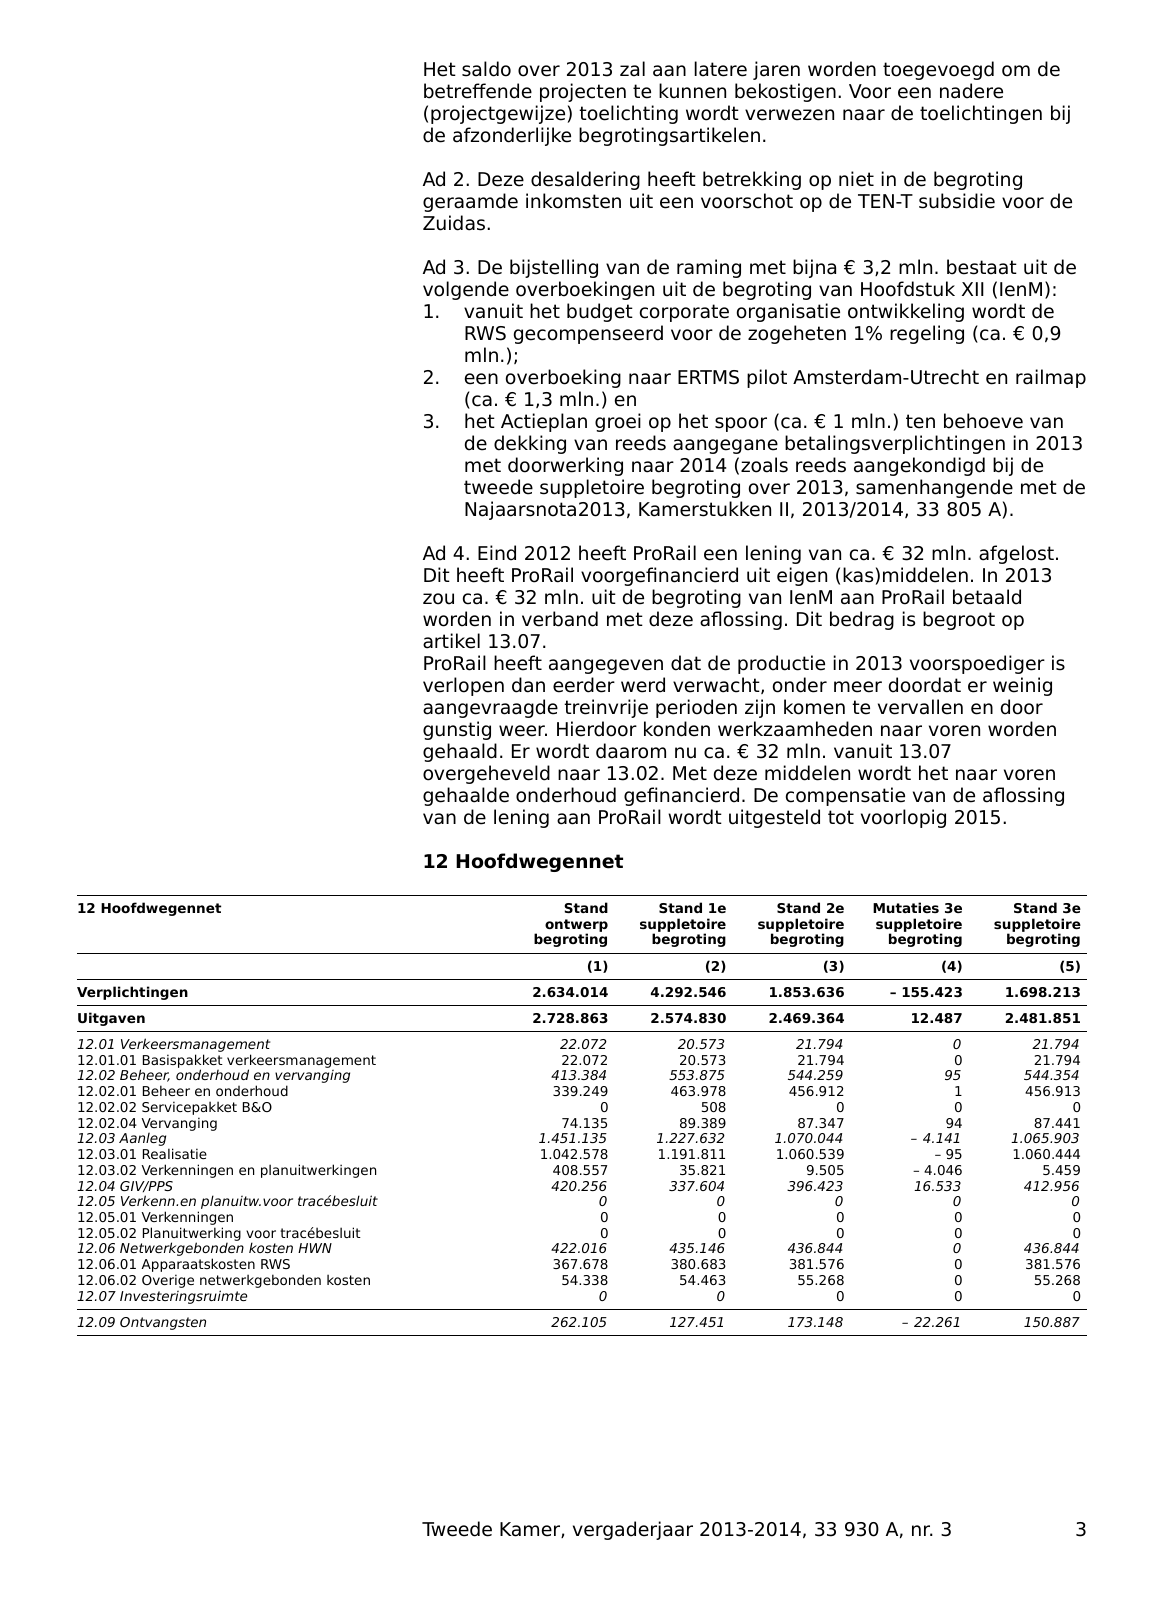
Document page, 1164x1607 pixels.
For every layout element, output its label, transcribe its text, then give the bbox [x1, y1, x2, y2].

table_cell 12.07 Investeringsruimte [77, 1289, 496, 1309]
table_cell 12.05 Verkenn.en planuitw.voor tracébesluit [77, 1194, 496, 1210]
table_cell 12.03 Aanleg [77, 1131, 496, 1147]
table_cell 55.268 [969, 1273, 1087, 1288]
table_cell 12.05.01 Verkenningen [77, 1210, 496, 1226]
table_cell 2.574.830 [614, 1006, 732, 1031]
table_cell 35.821 [614, 1163, 732, 1178]
table_cell 381.576 [732, 1257, 850, 1273]
table_cell 150.887 [969, 1310, 1087, 1335]
table_cell 20.573 [614, 1053, 732, 1068]
text Ad 2. Deze desaldering heeft betrekking op niet in de begroting geraamde inkomsten uit een voorschot op de TEN-T subsidie voor de Zuidas. [422, 169, 1087, 235]
text Ad 3. De bijstelling van de raming met bijna € 3,2 mln. bestaat uit de volgende overboekingen uit de begroting van Hoofdstuk XII (IenM): [422, 257, 1087, 301]
table_cell 436.844 [969, 1241, 1087, 1257]
table_cell 0 [496, 1100, 614, 1115]
table_cell 456.912 [732, 1084, 850, 1100]
table_cell 1.060.444 [969, 1147, 1087, 1163]
table_cell 12.02.01 Beheer en onderhoud [77, 1084, 496, 1100]
table_cell (3) [732, 954, 850, 979]
table_cell 0 [850, 1289, 968, 1309]
table_cell 12.02.02 Servicepakket B&O [77, 1100, 496, 1115]
table_cell 413.384 [496, 1068, 614, 1084]
table_cell – 4.141 [850, 1131, 968, 1147]
table_cell 544.259 [732, 1068, 850, 1084]
table_cell 1.065.903 [969, 1131, 1087, 1147]
table_cell 12.06.01 Apparaatskosten RWS [77, 1257, 496, 1273]
subtitle 12 Hoofdwegennet [422, 851, 1087, 873]
table_cell 412.956 [969, 1178, 1087, 1194]
table_cell 381.576 [969, 1257, 1087, 1273]
table_cell 553.875 [614, 1068, 732, 1084]
table_cell 16.533 [850, 1178, 968, 1194]
table_cell 1.853.636 [732, 980, 850, 1005]
table_cell – 95 [850, 1147, 968, 1163]
table_cell 21.794 [732, 1032, 850, 1052]
table_cell – 22.261 [850, 1310, 968, 1335]
table_cell 20.573 [614, 1032, 732, 1052]
table_cell 0 [732, 1210, 850, 1226]
table_cell 12.03.02 Verkenningen en planuitwerkingen [77, 1163, 496, 1178]
table_cell 422.016 [496, 1241, 614, 1257]
table_cell 12.09 Ontvangsten [77, 1310, 496, 1335]
table_cell 89.389 [614, 1115, 732, 1131]
table_header Stand 2e suppletoire begroting [732, 896, 850, 953]
table_cell 262.105 [496, 1310, 614, 1335]
table_cell 54.463 [614, 1273, 732, 1288]
table_cell 0 [732, 1100, 850, 1115]
table_cell 5.459 [969, 1163, 1087, 1178]
table_header Mutaties 3e suppletoire begroting [850, 896, 968, 953]
table_cell – 4.046 [850, 1163, 968, 1178]
table_cell 1.451.135 [496, 1131, 614, 1147]
table_cell 21.794 [969, 1032, 1087, 1052]
table_cell 1.191.811 [614, 1147, 732, 1163]
table_cell 0 [732, 1194, 850, 1210]
table_cell 0 [732, 1226, 850, 1241]
table_cell 12.05.02 Planuitwerking voor tracébesluit [77, 1226, 496, 1241]
table_cell 436.844 [732, 1241, 850, 1257]
table_cell 0 [850, 1226, 968, 1241]
table_cell [77, 954, 496, 979]
table_cell 2.469.364 [732, 1006, 850, 1031]
table_cell 21.794 [969, 1053, 1087, 1068]
table_cell 0 [614, 1194, 732, 1210]
table_header Stand 3e suppletoire begroting [969, 896, 1087, 953]
text ProRail heeft aangegeven dat de productie in 2013 voorspoediger is verlopen dan eerder werd verwacht, onder meer doordat er weinig aangevraagde treinvrije perioden zijn komen te vervallen en door gunstig weer. Hierdoor konden werkzaamheden naar voren worden gehaald. Er wordt daarom nu ca. € 32 mln. vanuit 13.07 overgeheveld naar 13.02. Met deze middelen wordt het naar voren gehaalde onderhoud gefinancierd. De compensatie van de aflossing van de lening aan ProRail wordt uitgesteld tot voorlopig 2015. [422, 653, 1087, 829]
table_header 12 Hoofdwegennet [77, 896, 496, 953]
table_cell 87.441 [969, 1115, 1087, 1131]
table_cell 12.06 Netwerkgebonden kosten HWN [77, 1241, 496, 1257]
table_cell 74.135 [496, 1115, 614, 1131]
table_cell 0 [850, 1053, 968, 1068]
table_cell 0 [850, 1032, 968, 1052]
table_cell 87.347 [732, 1115, 850, 1131]
table_cell 435.146 [614, 1241, 732, 1257]
table_cell 0 [969, 1289, 1087, 1309]
table_cell 0 [496, 1210, 614, 1226]
table_cell Uitgaven [77, 1006, 496, 1031]
table_cell 95 [850, 1068, 968, 1084]
table_cell 380.683 [614, 1257, 732, 1273]
text Ad 4. Eind 2012 heeft ProRail een lening van ca. € 32 mln. afgelost. Dit heeft ProRail voorgefinancierd uit eigen (kas)middelen. In 2013 zou ca. € 32 mln. uit de begroting van IenM aan ProRail betaald worden in verband met deze aflossing. Dit bedrag is begroot op artikel 13.07. [422, 543, 1087, 653]
table_cell 0 [969, 1226, 1087, 1241]
table_cell 12.02.04 Vervanging [77, 1115, 496, 1131]
table_cell 21.794 [732, 1053, 850, 1068]
table_cell 1.042.578 [496, 1147, 614, 1163]
table_cell 12.03.01 Realisatie [77, 1147, 496, 1163]
table_cell 0 [850, 1257, 968, 1273]
table_cell 0 [850, 1241, 968, 1257]
table_cell 0 [732, 1289, 850, 1309]
table_cell 408.557 [496, 1163, 614, 1178]
table_cell 12.04 GIV/PPS [77, 1178, 496, 1194]
table_header Stand 1e suppletoire begroting [614, 896, 732, 953]
table_cell 1 [850, 1084, 968, 1100]
table_cell 0 [614, 1210, 732, 1226]
table_cell 12.487 [850, 1006, 968, 1031]
table_cell 0 [850, 1210, 968, 1226]
table_cell Verplichtingen [77, 980, 496, 1005]
table_cell 396.423 [732, 1178, 850, 1194]
table_cell 2.481.851 [969, 1006, 1087, 1031]
table_cell 1.227.632 [614, 1131, 732, 1147]
table_cell (5) [969, 954, 1087, 979]
table_cell 1.698.213 [969, 980, 1087, 1005]
table_cell 456.913 [969, 1084, 1087, 1100]
table_cell 55.268 [732, 1273, 850, 1288]
table_cell 12.02 Beheer, onderhoud en vervanging [77, 1068, 496, 1084]
text 1. vanuit het budget corporate organisatie ontwikkeling wordt de RWS gecompenseerd voor de zogeheten 1% regeling (ca. € 0,9 mln.); [422, 301, 1087, 367]
table_cell 337.604 [614, 1178, 732, 1194]
table_cell 367.678 [496, 1257, 614, 1273]
table_cell 2.634.014 [496, 980, 614, 1005]
table_header Stand ontwerp begroting [496, 896, 614, 953]
table_cell 339.249 [496, 1084, 614, 1100]
table_cell 12.01.01 Basispakket verkeersmanagement [77, 1053, 496, 1068]
table_cell 54.338 [496, 1273, 614, 1288]
table_cell 0 [614, 1289, 732, 1309]
table_cell 0 [496, 1289, 614, 1309]
table_cell 94 [850, 1115, 968, 1131]
table_cell 173.148 [732, 1310, 850, 1335]
table_cell 0 [850, 1194, 968, 1210]
text 2. een overboeking naar ERTMS pilot Amsterdam-Utrecht en railmap (ca. € 1,3 mln.) en [422, 367, 1087, 411]
table_cell (1) [496, 954, 614, 979]
text 3. het Actieplan groei op het spoor (ca. € 1 mln.) ten behoeve van de dekking van reeds aangegane betalingsverplichtingen in 2013 met doorwerking naar 2014 (zoals reeds aangekondigd bij de tweede suppletoire begroting over 2013, samenhangende met de Najaarsnota2013, Kamerstukken II, 2013/2014, 33 805 A). [422, 411, 1087, 521]
table_cell 463.978 [614, 1084, 732, 1100]
table_cell 0 [969, 1194, 1087, 1210]
table_cell 544.354 [969, 1068, 1087, 1084]
table_cell (4) [850, 954, 968, 979]
table_cell 0 [850, 1273, 968, 1288]
table_cell 508 [614, 1100, 732, 1115]
table_cell 22.072 [496, 1053, 614, 1068]
table_cell 0 [496, 1226, 614, 1241]
table_cell 9.505 [732, 1163, 850, 1178]
table_cell 1.070.044 [732, 1131, 850, 1147]
table_cell 2.728.863 [496, 1006, 614, 1031]
table_cell – 155.423 [850, 980, 968, 1005]
table_cell 12.01 Verkeersmanagement [77, 1032, 496, 1052]
table_cell 0 [614, 1226, 732, 1241]
table_cell 0 [496, 1194, 614, 1210]
table_cell 0 [969, 1210, 1087, 1226]
text Het saldo over 2013 zal aan latere jaren worden toegevoegd om de betreffende projecten te kunnen bekostigen. Voor een nadere (projectgewijze) toelichting wordt verwezen naar de toelichtingen bij de afzonderlijke begrotingsartikelen. [422, 59, 1087, 147]
table_cell 22.072 [496, 1032, 614, 1052]
table_cell (2) [614, 954, 732, 979]
table_cell 0 [969, 1100, 1087, 1115]
table_cell 420.256 [496, 1178, 614, 1194]
table_cell 4.292.546 [614, 980, 732, 1005]
table_cell 1.060.539 [732, 1147, 850, 1163]
table_cell 127.451 [614, 1310, 732, 1335]
table_cell 12.06.02 Overige netwerkgebonden kosten [77, 1273, 496, 1288]
table_cell 0 [850, 1100, 968, 1115]
